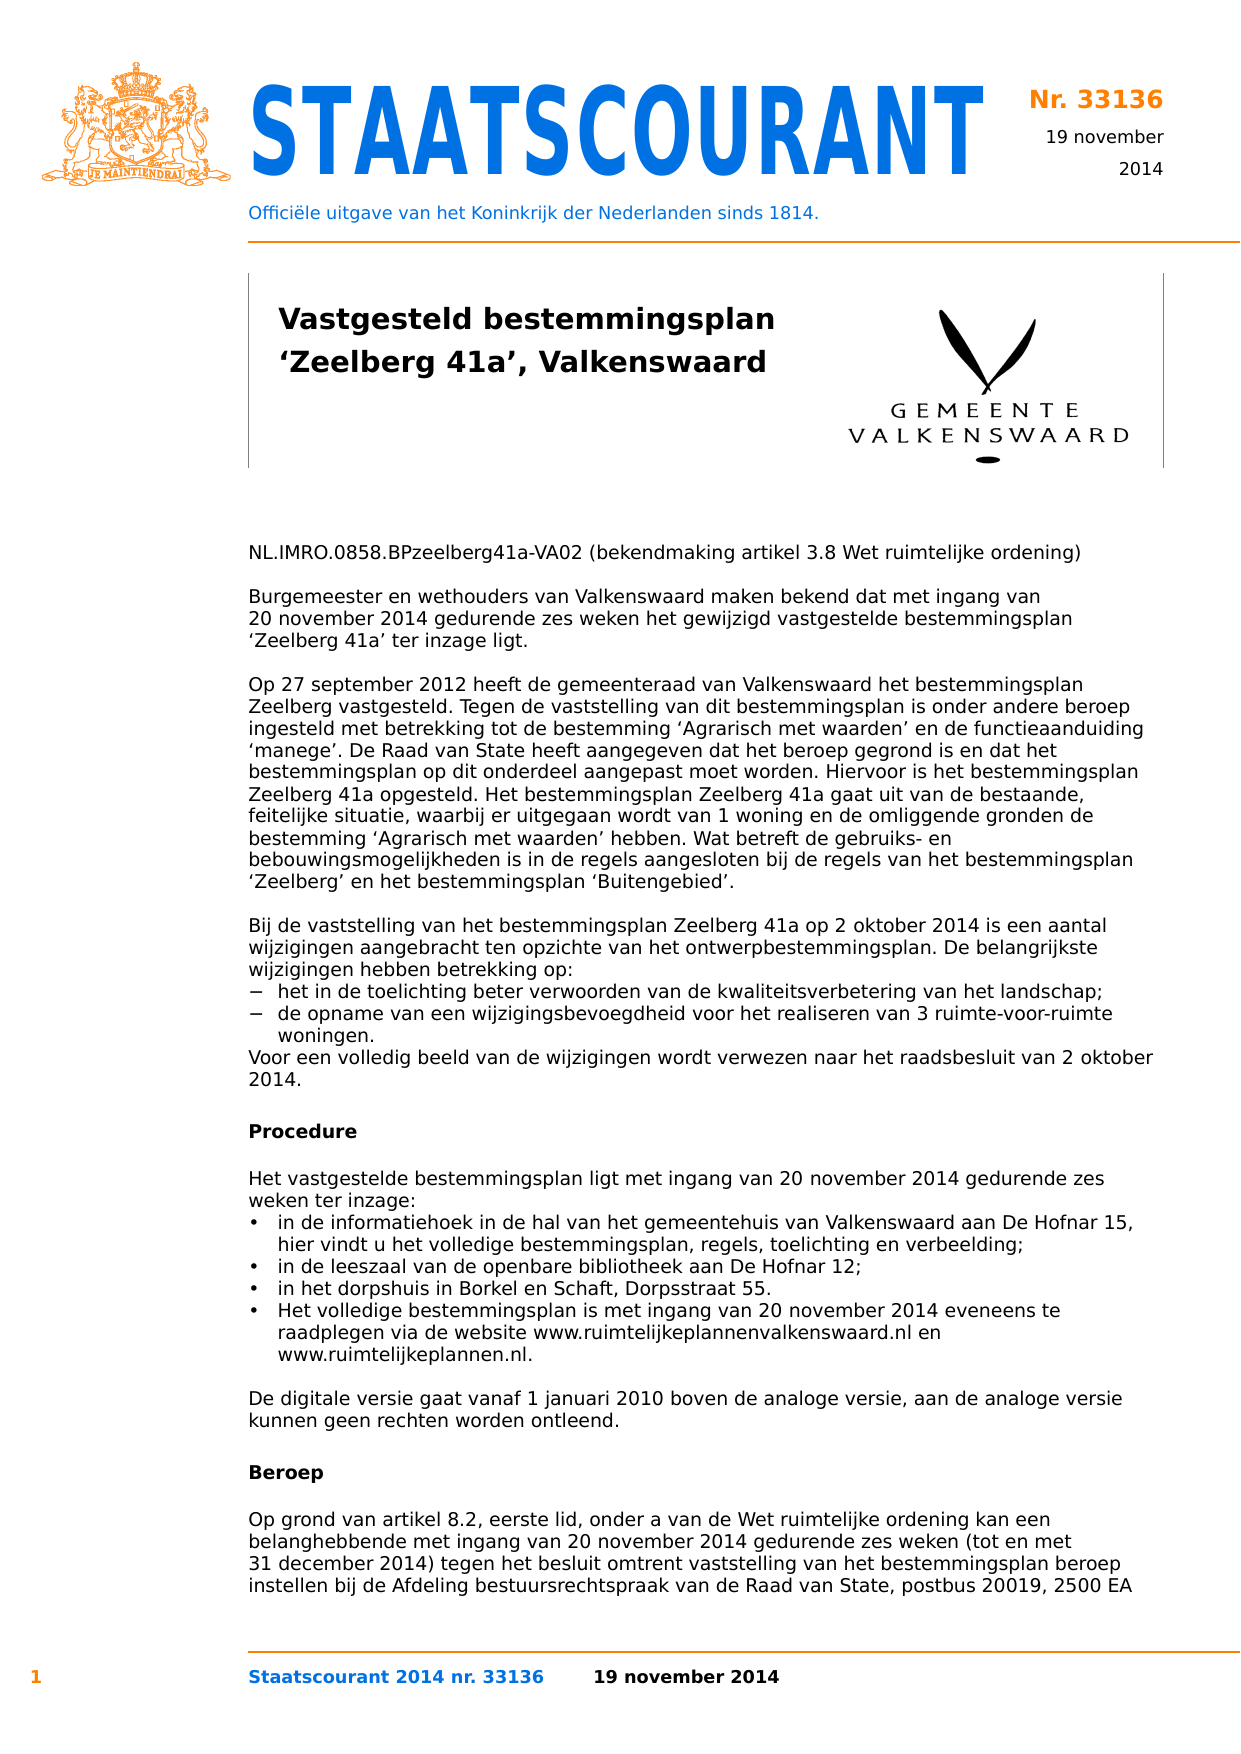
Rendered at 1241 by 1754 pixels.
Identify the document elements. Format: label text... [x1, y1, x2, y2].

text De digitale versie gaat vanaf 1 januari 2010 boven de analoge versie, aan de analoge versie kunnen geen rechten worden ontleend. [248, 1388, 1163, 1432]
text NL.IMRO.0858.BPzeelberg41a-VA02 (bekendmaking artikel 3.8 Wet ruimtelijke ordening) [248, 542, 1163, 564]
text Op 27 september 2012 heeft de gemeenteraad van Valkenswaard het bestemmingsplan Zeelberg vastgesteld. Tegen de vaststelling van dit bestemmingsplan is onder andere beroep ingesteld met betrekking tot de bestemming ‘Agrarisch met waarden’ en de functieaanduiding ‘manege’. De Raad van State heeft aangegeven dat het beroep gegrond is en dat het bestemmingsplan op dit onderdeel aangepast moet worden. Hiervoor is het bestemmingsplan Zeelberg 41a opgesteld. Het bestemmingsplan Zeelberg 41a gaat uit van de bestaande, feitelijke situatie, waarbij er uitgegaan wordt van 1 woning en de omliggende gronden de bestemming ‘Agrarisch met waarden’ hebben. Wat betreft de gebruiks- en bebouwingsmogelijkheden is in de regels aangesloten bij de regels van het bestemmingsplan ‘Zeelberg’ en het bestemmingsplan ‘Buitengebied’. [248, 673, 1163, 893]
subtitle Vastgesteld bestemmingsplan ‘Zeelberg 41a’, Valkenswaard [249, 273, 1163, 468]
table_cell 19 november [998, 121, 1240, 153]
table_cell 2014 [998, 153, 1240, 203]
table_header [25, 62, 248, 241]
picture [41, 62, 231, 186]
subtitle Procedure [248, 1121, 1163, 1143]
text • Het volledige bestemmingsplan is met ingang van 20 november 2014 eveneens te raadplegen via de website www.ruimtelijkeplannenvalkenswaard.nl en www.ruimtelijkeplannen.nl. [248, 1300, 1163, 1366]
text − de opname van een wijzigingsbevoegdheid voor het realiseren van 3 ruimte-voor-ruimte woningen. [248, 1003, 1163, 1047]
table_cell Officiële uitgave van het Koninkrijk der Nederlanden sinds 1814. [248, 203, 1240, 241]
text Het vastgestelde bestemmingsplan ligt met ingang van 20 november 2014 gedurende zes weken ter inzage: [248, 1168, 1163, 1212]
text Bij de vaststelling van het bestemmingsplan Zeelberg 41a op 2 oktober 2014 is een aantal wijzigingen aangebracht ten opzichte van het ontwerpbestemmingsplan. De belangrijkste wijzigingen hebben betrekking op: [248, 915, 1163, 981]
table_header Nr. 33136 [998, 62, 1240, 121]
text Burgemeester en wethouders van Valkenswaard maken bekend dat met ingang van 20 november 2014 gedurende zes weken het gewijzigd vastgestelde bestemmingsplan ‘Zeelberg 41a’ ter inzage ligt. [248, 586, 1163, 652]
text • in het dorpshuis in Borkel en Schaft, Dorpsstraat 55. [248, 1278, 1163, 1300]
text − het in de toelichting beter verwoorden van de kwaliteitsverbetering van het landschap; [248, 981, 1163, 1003]
subtitle Beroep [248, 1462, 1163, 1484]
picture [844, 302, 1134, 468]
table_header STAATSCOURANT [248, 62, 998, 203]
text • in de leeszaal van de openbare bibliotheek aan De Hofnar 12; [248, 1256, 1163, 1278]
text Op grond van artikel 8.2, eerste lid, onder a van de Wet ruimtelijke ordening kan een belanghebbende met ingang van 20 november 2014 gedurende zes weken (tot en met 31 december 2014) tegen het besluit omtrent vaststelling van het bestemmingsplan beroep instellen bij de Afdeling bestuursrechtspraak van de Raad van State, postbus 20019, 2500 EA [248, 1509, 1163, 1597]
text Voor een volledig beeld van de wijzigingen wordt verwezen naar het raadsbesluit van 2 oktober 2014. [248, 1047, 1163, 1091]
text • in de informatiehoek in de hal van het gemeentehuis van Valkenswaard aan De Hofnar 15, hier vindt u het volledige bestemmingsplan, regels, toelichting en verbeelding; [248, 1212, 1163, 1256]
